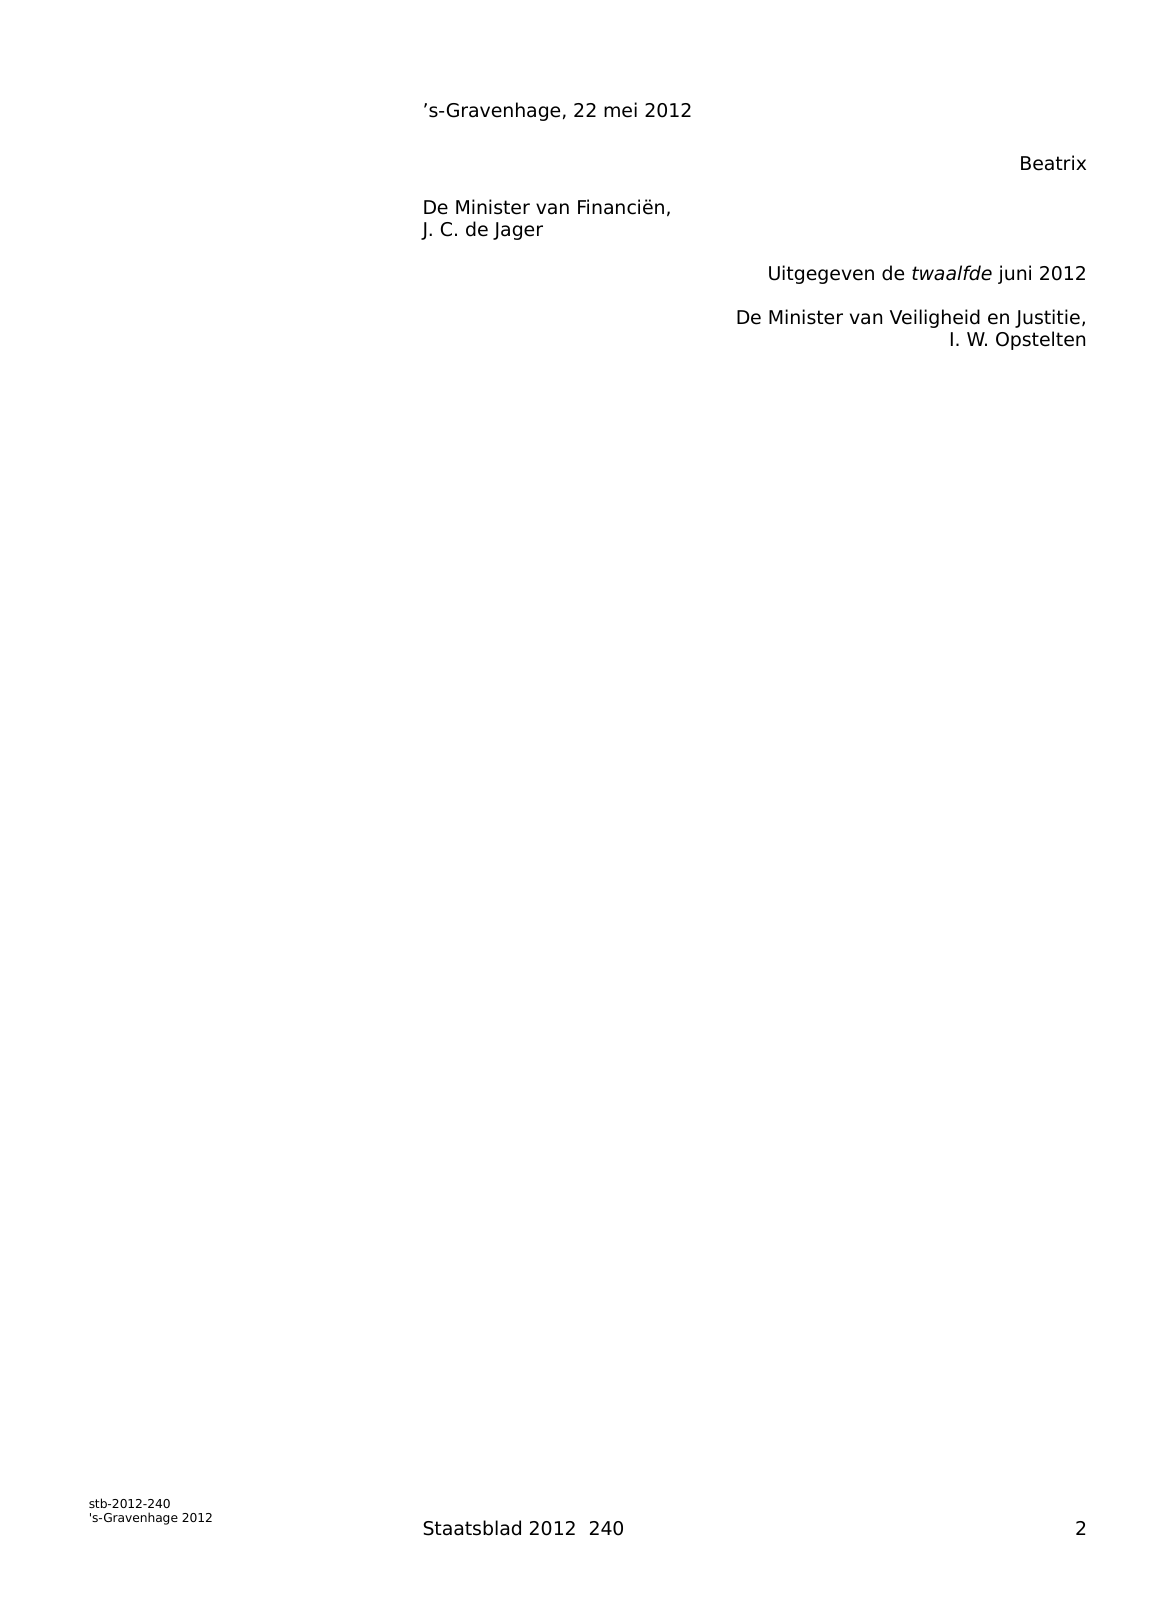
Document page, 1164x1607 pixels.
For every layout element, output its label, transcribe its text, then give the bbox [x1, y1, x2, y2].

text 's-Gravenhage 2012 [88, 1511, 323, 1525]
text Beatrix [422, 152, 1087, 174]
text ’s-Gravenhage, 22 mei 2012 [422, 100, 1087, 122]
text Uitgegeven de twaalfde juni 2012 [422, 263, 1087, 285]
text De Minister van Financiën, J. C. de Jager [422, 197, 1087, 241]
text stb-2012-240 [88, 1497, 323, 1511]
text De Minister van Veiligheid en Justitie, I. W. Opstelten [422, 307, 1087, 351]
